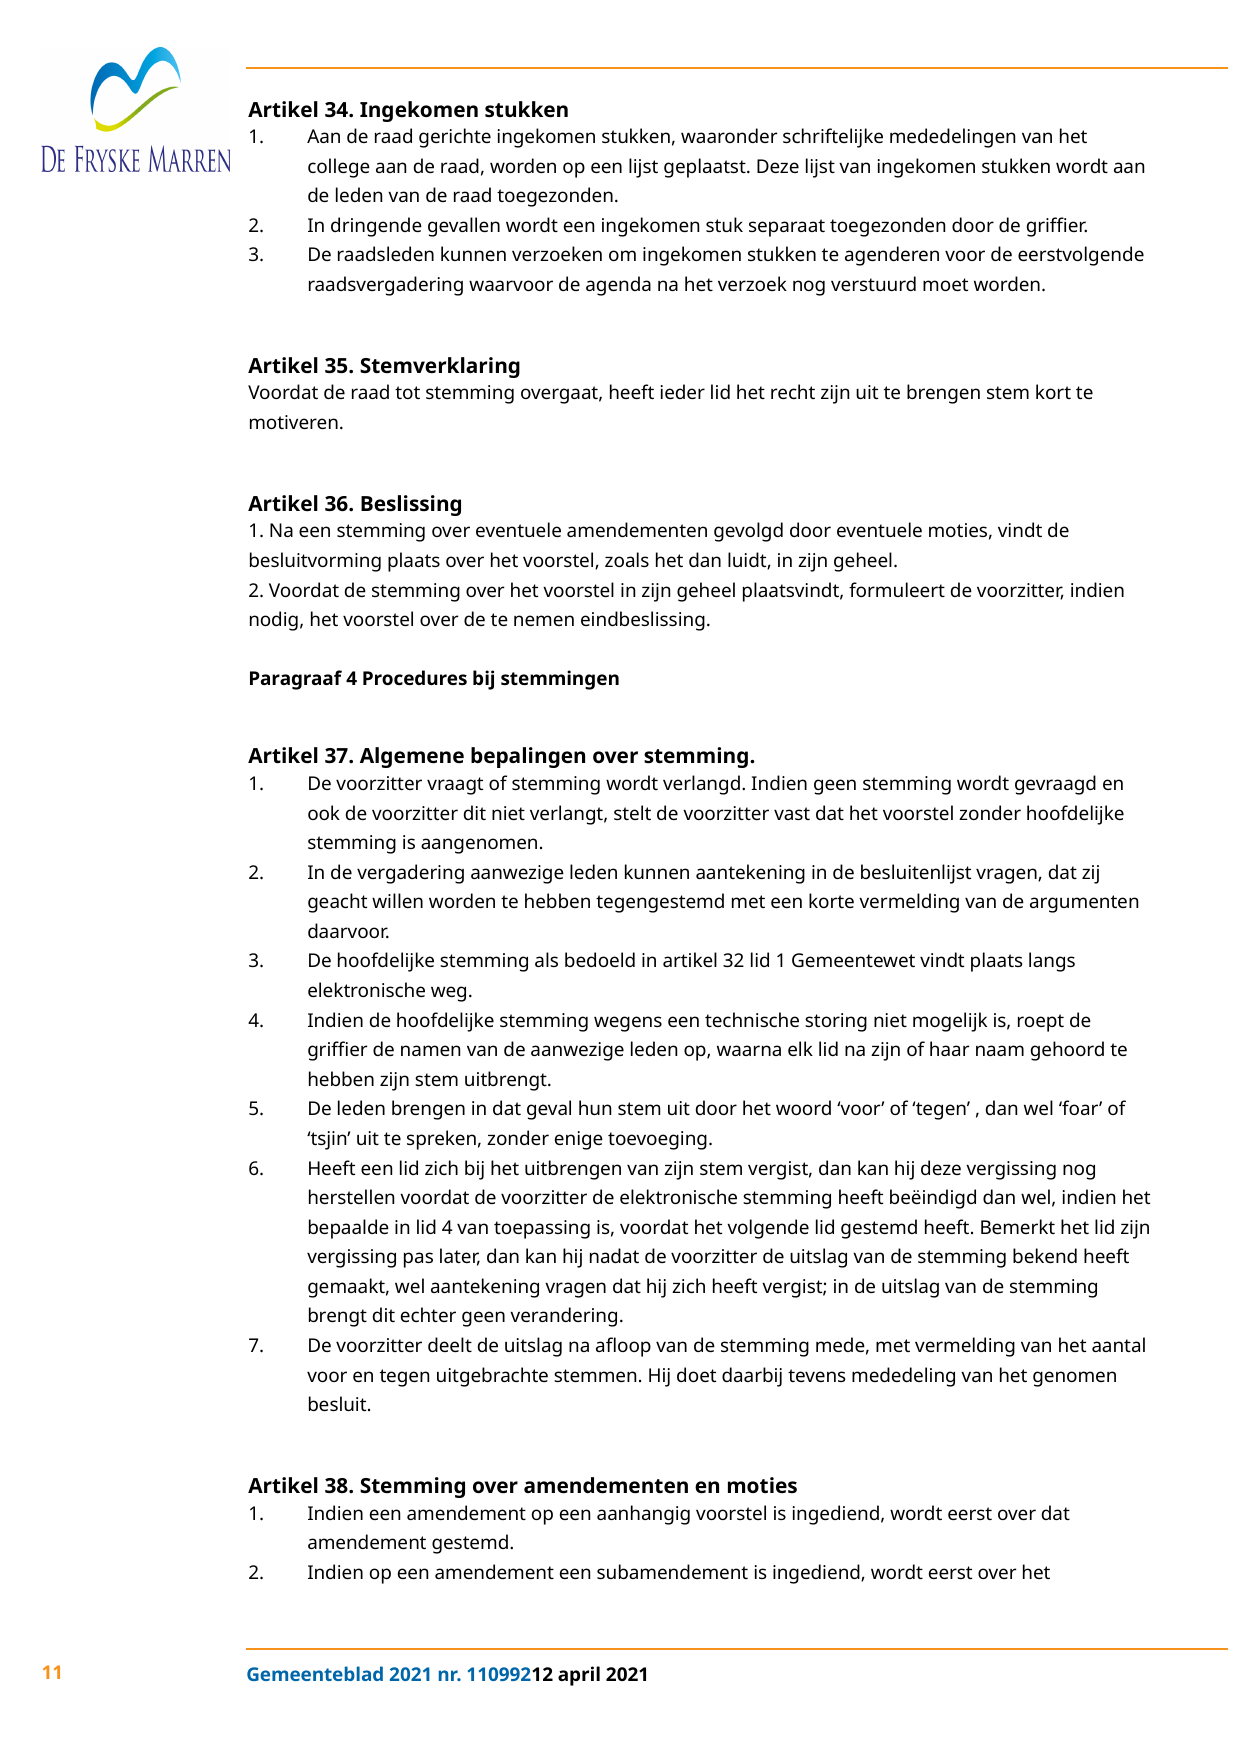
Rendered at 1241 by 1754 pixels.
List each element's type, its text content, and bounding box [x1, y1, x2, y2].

list Indien de hoofdelijke stemming wegens een technische storing niet mogelijk is, roept de griffier de namen van de aanwezige leden op, waarna elk lid na zijn of haar naam gehoord te hebben zijn stem uitbrengt. [248, 1007, 1152, 1092]
text 1. Na een stemming over eventuele amendementen gevolgd door eventuele moties, vindt de besluitvorming plaats over het voorstel, zoals het dan luidt, in zijn geheel. [248, 518, 1152, 573]
text Artikel 36. Beslissing [248, 489, 1152, 518]
list De voorzitter vraagt of stemming wordt verlangd. Indien geen stemming wordt gevraagd en ook de voorzitter dit niet verlangt, stelt de voorzitter vast dat het voorstel zonder hoofdelijke stemming is aangenomen. [248, 770, 1152, 855]
text Artikel 34. Ingekomen stukken [248, 95, 1152, 123]
list In dringende gevallen wordt een ingekomen stuk separaat toegezonden door de griffier. [248, 212, 1152, 238]
picture [41, 47, 231, 172]
text Artikel 37. Algemene bepalingen over stemming. [248, 742, 1152, 770]
text 2. Voordat de stemming over het voorstel in zijn geheel plaatsvindt, formuleert de voorzitter, indien nodig, het voorstel over de te nemen eindbeslissing. [248, 577, 1152, 632]
list In de vergadering aanwezige leden kunnen aantekening in de besluitenlijst vragen, dat zij geacht willen worden te hebben tegengestemd met een korte vermelding van de argumenten daarvoor. [248, 859, 1152, 944]
list De hoofdelijke stemming als bedoeld in artikel 32 lid 1 Gemeentewet vindt plaats langs elektronische weg. [248, 948, 1152, 1003]
text Paragraaf 4 Procedures bij stemmingen [248, 666, 1152, 691]
list Indien een amendement op een aanhangig voorstel is ingediend, wordt eerst over dat amendement gestemd. [248, 1500, 1152, 1555]
text Artikel 38. Stemming over amendementen en moties [248, 1471, 1152, 1500]
list De leden brengen in dat geval hun stem uit door het woord ‘voor’ of ‘tegen’ , dan wel ‘foar’ of ‘tsjin’ uit te spreken, zonder enige toevoeging. [248, 1096, 1152, 1151]
list Indien op een amendement een subamendement is ingediend, wordt eerst over het [248, 1559, 1152, 1585]
list Aan de raad gerichte ingekomen stukken, waaronder schriftelijke mededelingen van het college aan de raad, worden op een lijst geplaatst. Deze lijst van ingekomen stukken wordt aan de leden van de raad toegezonden. [248, 123, 1152, 208]
list De raadsleden kunnen verzoeken om ingekomen stukken te agenderen voor de eerstvolgende raadsvergadering waarvoor de agenda na het verzoek nog verstuurd moet worden. [248, 242, 1152, 297]
list De voorzitter deelt de uitslag na afloop van de stemming mede, met vermelding van het aantal voor en tegen uitgebrachte stemmen. Hij doet daarbij tevens mededeling van het genomen besluit. [248, 1332, 1152, 1417]
text Artikel 35. Stemverklaring [248, 351, 1152, 379]
text Voordat de raad tot stemming overgaat, heeft ieder lid het recht zijn uit te brengen stem kort te motiveren. [248, 379, 1152, 435]
list Heeft een lid zich bij het uitbrengen van zijn stem vergist, dan kan hij deze vergissing nog herstellen voordat de voorzitter de elektronische stemming heeft beëindigd dan wel, indien het bepaalde in lid 4 van toepassing is, voordat het volgende lid gestemd heeft. Bemerkt het lid zijn vergissing pas later, dan kan hij nadat de voorzitter de uitslag van de stemming bekend heeft gemaakt, wel aantekening vragen dat hij zich heeft vergist; in de uitslag van de stemming brengt dit echter geen verandering. [248, 1155, 1152, 1328]
